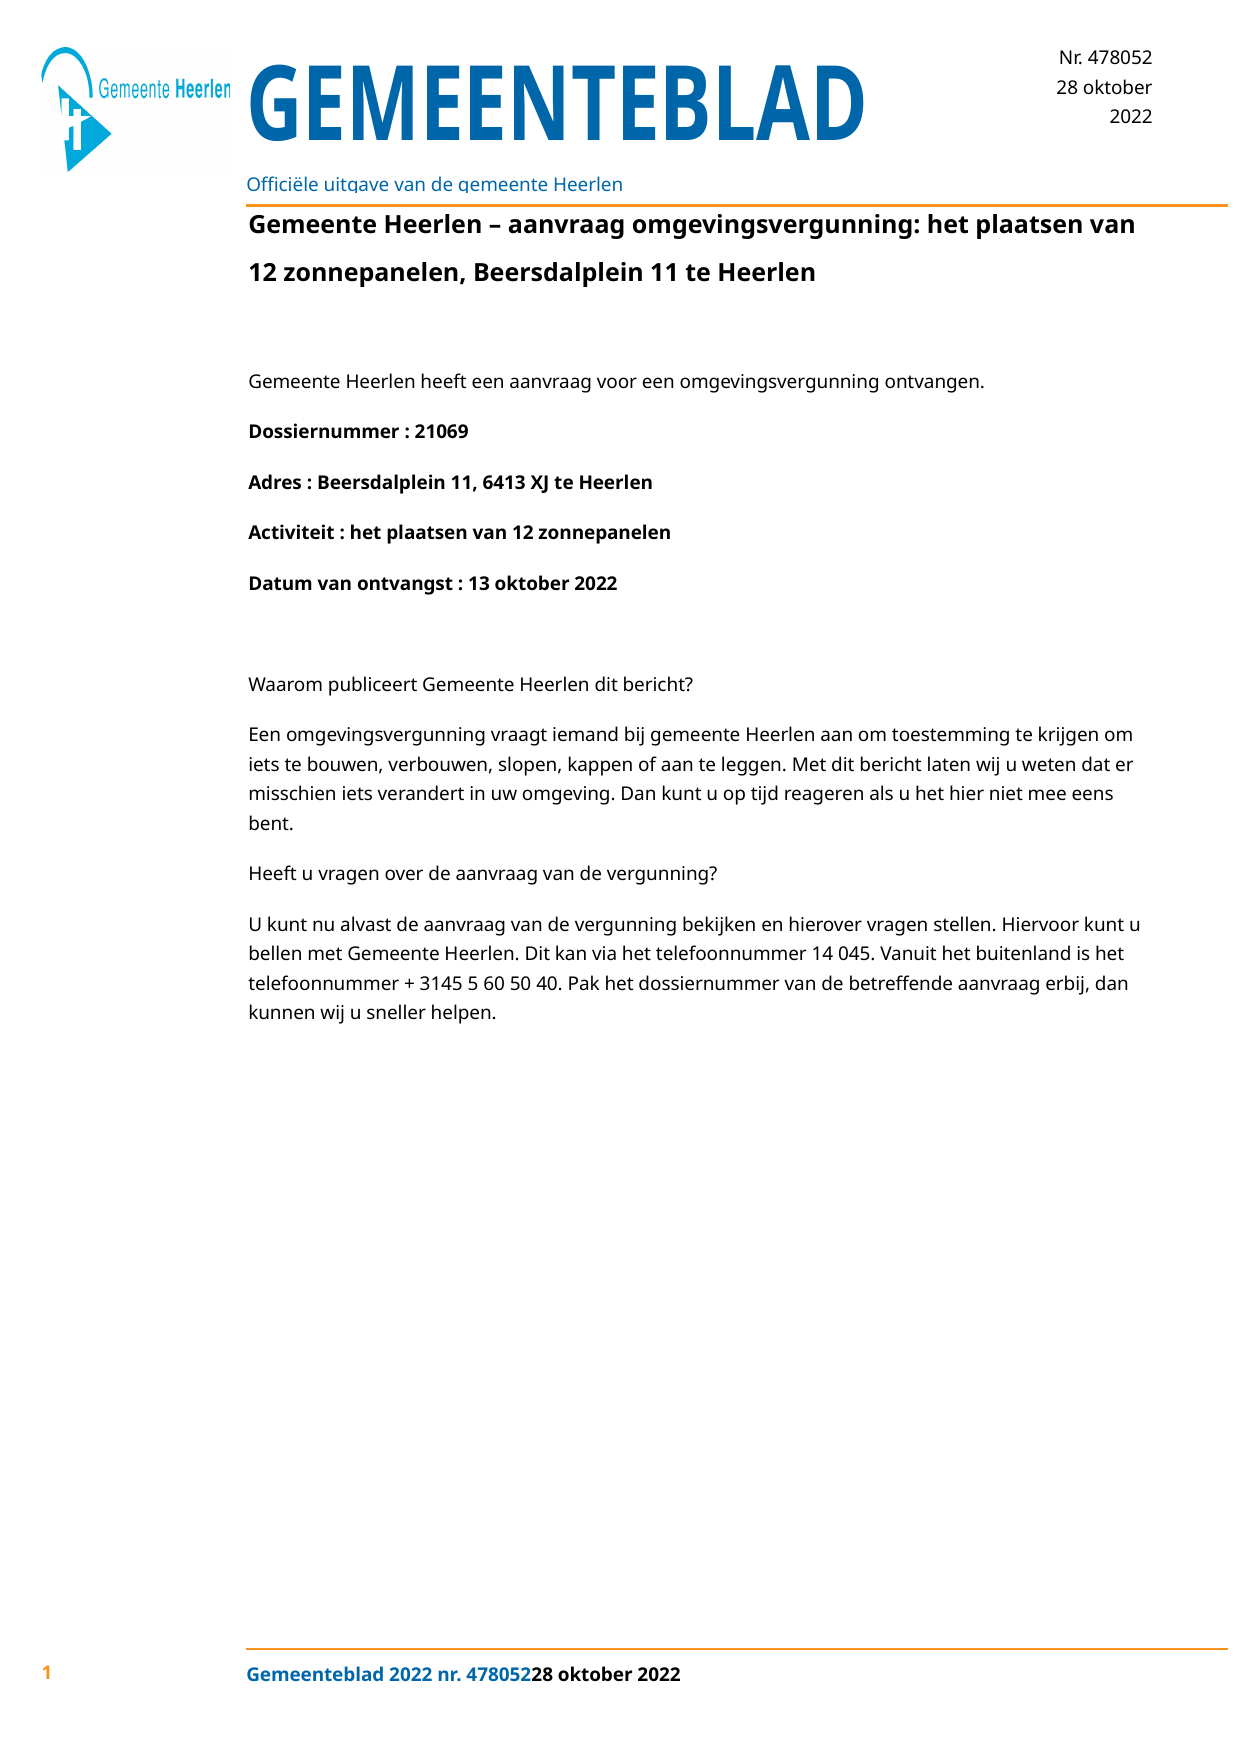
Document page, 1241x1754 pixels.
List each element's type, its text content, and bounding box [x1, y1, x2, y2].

text U kunt nu alvast de aanvraag van de vergunning bekijken en hierover vragen stellen. Hiervoor kunt u bellen met Gemeente Heerlen. Dit kan via het telefoonnummer 14 045. Vanuit het buitenland is het telefoonnummer + 3145 5 60 50 40. Pak het dossiernummer van de betreffende aanvraag erbij, dan kunnen wij u sneller helpen. [248, 911, 1152, 1025]
text Gemeente Heerlen heeft een aanvraag voor een omgevingsvergunning ontvangen. [248, 368, 1152, 394]
text Heeft u vragen over de aanvraag van de vergunning? [248, 860, 1152, 886]
text Een omgevingsvergunning vraagt iemand bij gemeente Heerlen aan om toestemming te krijgen om iets te bouwen, verbouwen, slopen, kappen of aan te leggen. Met dit bericht laten wij u weten dat er misschien iets verandert in uw omgeving. Dan kunt u op tijd reageren als u het hier niet mee eens bent. [248, 721, 1152, 836]
picture [41, 47, 231, 172]
text Dossiernummer : 21069 [248, 419, 1152, 444]
text Activiteit : het plaatsen van 12 zonnepanelen [248, 519, 1152, 545]
text Gemeente Heerlen – aanvraag omgevingsvergunning: het plaatsen van 12 zonnepanelen, Beersdalplein 11 te Heerlen [248, 207, 1152, 288]
text Adres : Beersdalplein 11, 6413 XJ te Heerlen [248, 469, 1152, 495]
text Waarom publiceert Gemeente Heerlen dit bericht? [248, 671, 1152, 697]
picture [41, 47, 59, 70]
text Datum van ontvangst : 13 oktober 2022 [248, 570, 1152, 596]
